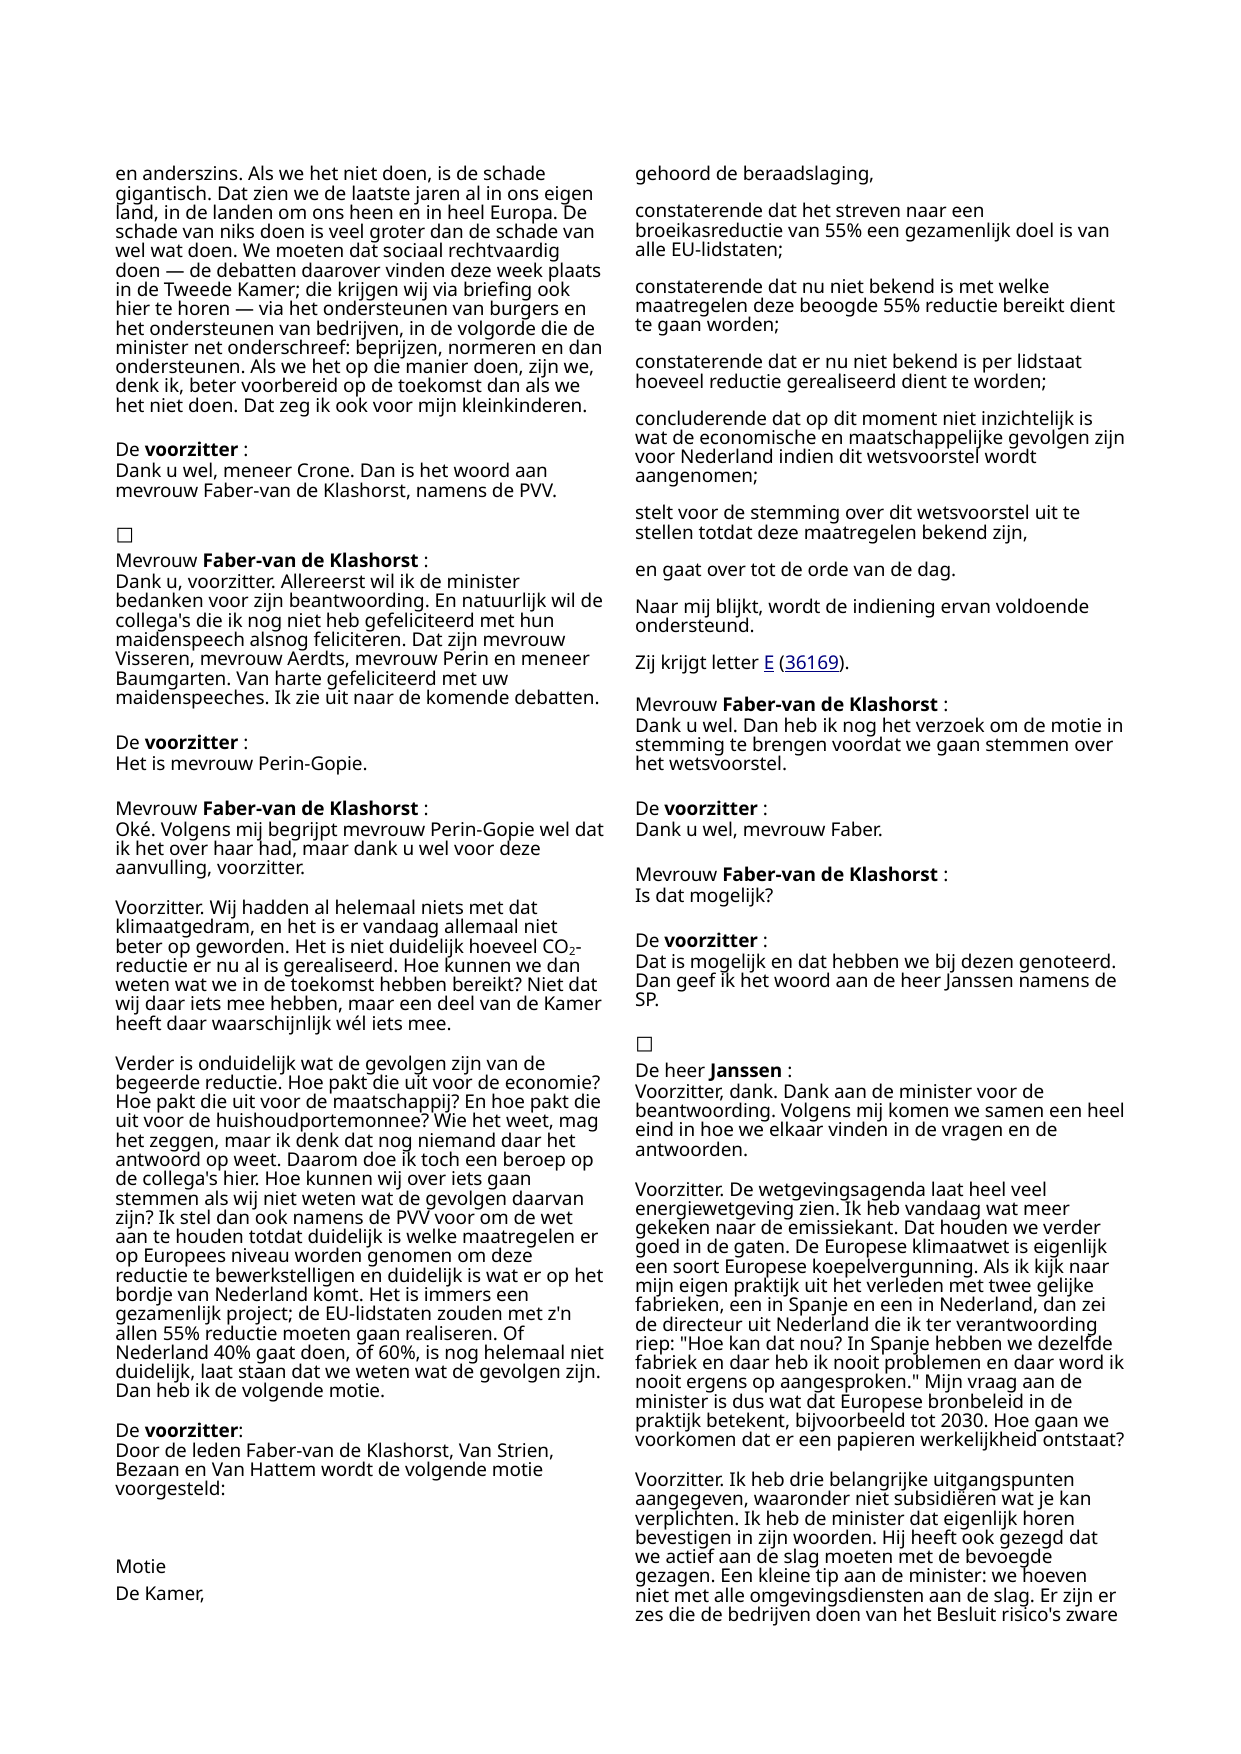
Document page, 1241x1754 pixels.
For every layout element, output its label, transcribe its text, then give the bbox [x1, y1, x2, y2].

text Voorzitter. Ik heb drie belangrijke uitgangspunten aangegeven, waaronder niet subsidiëren wat je kan verplichten. Ik heb de minister dat eigenlijk horen bevestigen in zijn woorden. Hij heeft ook gezegd dat we actief aan de slag moeten met de bevoegde gezagen. Een kleine tip aan de minister: we hoeven niet met alle omgevingsdiensten aan de slag. Er zijn er zes die de bedrijven doen van het Besluit risico's zware [635, 1471, 1125, 1625]
text Oké. Volgens mij begrijpt mevrouw Perin-Gopie wel dat ik het over haar had, maar dank u wel voor deze aanvulling, voorzitter. [115, 821, 605, 878]
text ⬜ [635, 1031, 1125, 1057]
text en anderszins. Als we het niet doen, is de schade gigantisch. Dat zien we de laatste jaren al in ons eigen land, in de landen om ons heen en in heel Europa. De schade van niks doen is veel groter dan de schade van wel wat doen. We moeten dat sociaal rechtvaardig doen — de debatten daarover vinden deze week plaats in de Tweede Kamer; die krijgen wij via briefing ook hier te horen — via het ondersteunen van burgers en het ondersteunen van bedrijven, in de volgorde die de minister net onderschreef: beprijzen, normeren en dan ondersteunen. Als we het op die manier doen, zijn we, denk ik, beter voorbereid op de toekomst dan als we het niet doen. Dat zeg ik ook voor mijn kleinkinderen. [115, 165, 605, 416]
text Dank u wel. Dan heb ik nog het verzoek om de motie in stemming te brengen voordat we gaan stemmen over het wetsvoorstel. [635, 717, 1125, 774]
text Mevrouw Faber-van de Klashorst : [115, 547, 605, 573]
text Mevrouw Faber-van de Klashorst : [115, 795, 605, 821]
text De voorzitter : [115, 437, 605, 462]
text constaterende dat er nu niet bekend is per lidstaat hoeveel reductie gerealiseerd dient te worden; [635, 353, 1125, 392]
text De heer Janssen : [635, 1057, 1125, 1083]
text Voorzitter, dank. Dank aan de minister voor de beantwoording. Volgens mij komen we samen een heel eind in hoe we elkaar vinden in de vragen en de antwoorden. [635, 1083, 1125, 1160]
text De voorzitter: [115, 1422, 605, 1442]
text Naar mij blijkt, wordt de indiening ervan voldoende ondersteund. [635, 598, 1125, 636]
text Motie [115, 1553, 605, 1578]
text concluderende dat op dit moment niet inzichtelijk is wat de economische en maatschappelijke gevolgen zijn voor Nederland indien dit wetsvoorstel wordt aangenomen; [635, 409, 1125, 487]
text De voorzitter : [635, 795, 1125, 821]
text constaterende dat het streven naar een broeikasreductie van 55% een gezamenlijk doel is van alle EU-lidstaten; [635, 202, 1125, 260]
text en gaat over tot de orde van de dag. [635, 561, 1125, 580]
text Mevrouw Faber-van de Klashorst : [635, 691, 1125, 717]
text ⬜ [115, 522, 605, 547]
text De voorzitter : [115, 729, 605, 755]
text Verder is onduidelijk wat de gevolgen zijn van de begeerde reductie. Hoe pakt die uit voor de economie? Hoe pakt die uit voor de maatschappij? En hoe pakt die uit voor de huishoudportemonnee? Wie het weet, mag het zeggen, maar ik denk dat nog niemand daar het antwoord op weet. Daarom doe ik toch een beroep op de collega's hier. Hoe kunnen wij over iets gaan stemmen als wij niet weten wat de gevolgen daarvan zijn? Ik stel dan ook namens de PVV voor om de wet aan te houden totdat duidelijk is welke maatregelen er op Europees niveau worden genomen om deze reductie te bewerkstelligen en duidelijk is wat er op het bordje van Nederland komt. Het is immers een gezamenlijk project; de EU-lidstaten zouden met z'n allen 55% reductie moeten gaan realiseren. Of Nederland 40% gaat doen, of 60%, is nog helemaal niet duidelijk, laat staan dat we weten wat de gevolgen zijn. Dan heb ik de volgende motie. [115, 1055, 605, 1402]
text Voorzitter. De wetgevingsagenda laat heel veel energiewetgeving zien. Ik heb vandaag wat meer gekeken naar de emissiekant. Dat houden we verder goed in de gaten. De Europese klimaatwet is eigenlijk een soort Europese koepelvergunning. Als ik kijk naar mijn eigen praktijk uit het verleden met twee gelijke fabrieken, een in Spanje en een in Nederland, dan zei de directeur uit Nederland die ik ter verantwoording riep: "Hoe kan dat nou? In Spanje hebben we dezelfde fabriek en daar heb ik nooit problemen en daar word ik nooit ergens op aangesproken." Mijn vraag aan de minister is dus wat dat Europese bronbeleid in de praktijk betekent, bijvoorbeeld tot 2030. Hoe gaan we voorkomen dat er een papieren werkelijkheid ontstaat? [635, 1181, 1125, 1450]
text Mevrouw Faber-van de Klashorst : [635, 861, 1125, 887]
text De Kamer, [115, 1584, 605, 1604]
text Is dat mogelijk? [635, 887, 1125, 906]
text Zij krijgt letter E (36169). [635, 654, 1125, 673]
text Dat is mogelijk en dat hebben we bij dezen genoteerd. Dan geef ik het woord aan de heer Janssen namens de SP. [635, 953, 1125, 1011]
text Voorzitter. Wij hadden al helemaal niets met dat klimaatgedram, en het is er vandaag allemaal niet beter op geworden. Het is niet duidelijk hoeveel CO2-reductie er nu al is gerealiseerd. Hoe kunnen we dan weten wat we in de toekomst hebben bereikt? Niet dat wij daar iets mee hebben, maar een deel van de Kamer heeft daar waarschijnlijk wél iets mee. [115, 899, 605, 1034]
text stelt voor de stemming over dit wetsvoorstel uit te stellen totdat deze maatregelen bekend zijn, [635, 504, 1125, 543]
text Door de leden Faber-van de Klashorst, Van Strien, Bezaan en Van Hattem wordt de volgende motie voorgesteld: [115, 1442, 605, 1499]
text Dank u wel, mevrouw Faber. [635, 821, 1125, 840]
text Dank u wel, meneer Crone. Dan is het woord aan mevrouw Faber-van de Klashorst, namens de PVV. [115, 462, 605, 501]
text Het is mevrouw Perin-Gopie. [115, 755, 605, 774]
text Dank u, voorzitter. Allereerst wil ik de minister bedanken voor zijn beantwoording. En natuurlijk wil de collega's die ik nog niet heb gefeliciteerd met hun maidenspeech alsnog feliciteren. Dat zijn mevrouw Visseren, mevrouw Aerdts, mevrouw Perin en meneer Baumgarten. Van harte gefeliciteerd met uw maidenspeeches. Ik zie uit naar de komende debatten. [115, 573, 605, 708]
text De voorzitter : [635, 927, 1125, 953]
text constaterende dat nu niet bekend is met welke maatregelen deze beoogde 55% reductie bereikt dient te gaan worden; [635, 278, 1125, 336]
text gehoord de beraadslaging, [635, 165, 1125, 184]
